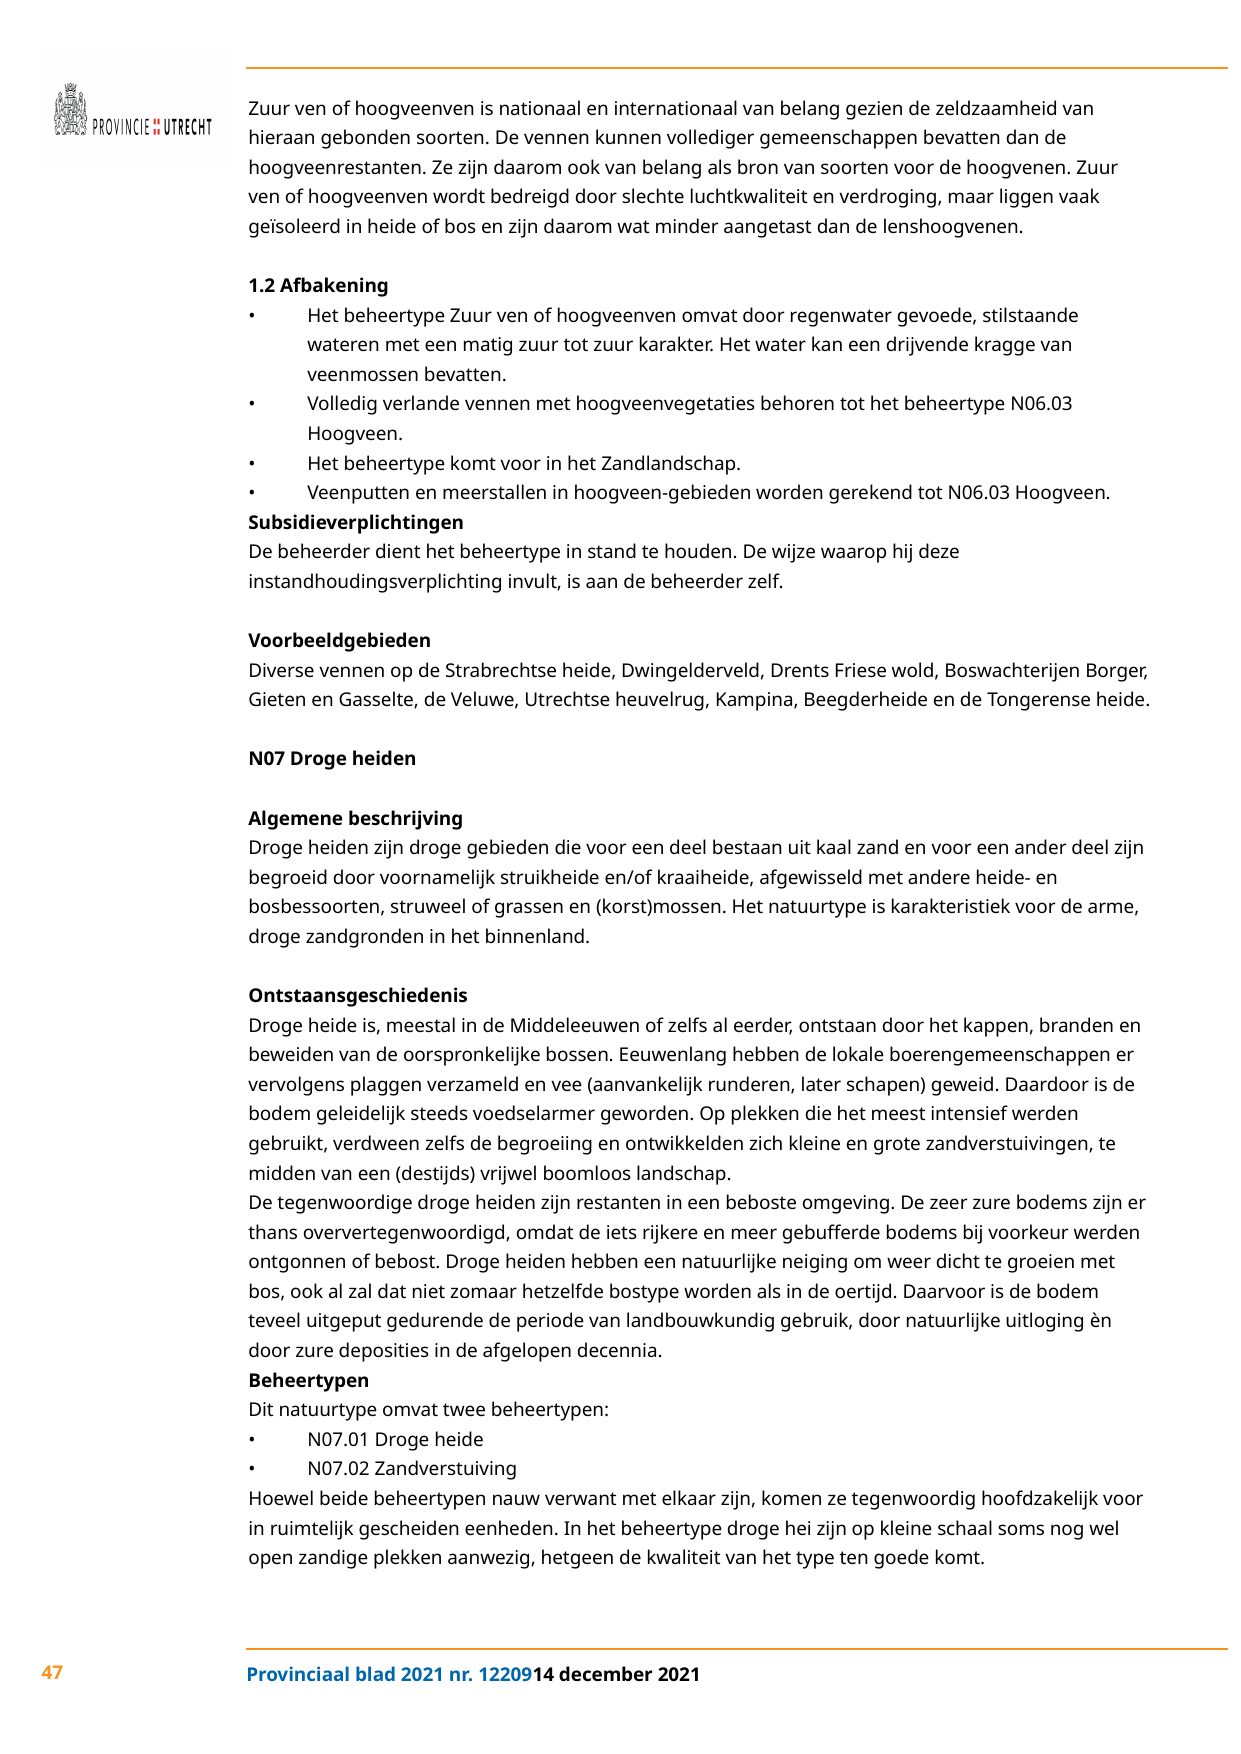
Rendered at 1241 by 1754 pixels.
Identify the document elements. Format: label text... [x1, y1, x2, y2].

text Hoewel beide beheertypen nauw verwant met elkaar zijn, komen ze tegenwoordig hoofdzakelijk voor in ruimtelijk gescheiden eenheden. In het beheertype droge hei zijn op kleine schaal soms nog wel open zandige plekken aanwezig, hetgeen de kwaliteit van het type ten goede komt. [248, 1485, 1152, 1570]
text Beheertypen [248, 1367, 1152, 1393]
text De tegenwoordige droge heiden zijn restanten in een beboste omgeving. De zeer zure bodems zijn er thans oververtegenwoordigd, omdat de iets rijkere en meer gebufferde bodems bij voorkeur werden ontgonnen of bebost. Droge heiden hebben een natuurlijke neiging om weer dicht te groeien met bos, ook al zal dat niet zomaar hetzelfde bostype worden als in de oertijd. Daarvoor is de bodem teveel uitgeput gedurende de periode van landbouwkundig gebruik, door natuurlijke uitloging èn door zure deposities in de afgelopen decennia. [248, 1189, 1152, 1363]
picture [41, 47, 231, 172]
text Algemene beschrijving [248, 805, 1152, 831]
text Ontstaansgeschiedenis [248, 982, 1152, 1008]
text Droge heide is, meestal in de Middeleeuwen of zelfs al eerder, ontstaan door het kappen, branden en beweiden van de oorspronkelijke bossen. Eeuwenlang hebben de lokale boerengemeenschappen er vervolgens plaggen verzameld en vee (aanvankelijk runderen, later schapen) geweid. Daardoor is de bodem geleidelijk steeds voedselarmer geworden. Op plekken die het meest intensief werden gebruikt, verdween zelfs de begroeiing en ontwikkelden zich kleine en grote zandverstuivingen, te midden van een (destijds) vrijwel boomloos landschap. [248, 1012, 1152, 1186]
list Het beheertype komt voor in het Zandlandschap. [248, 450, 1152, 476]
text Diverse vennen op de Strabrechtse heide, Dwingelderveld, Drents Friese wold, Boswachterijen Borger, Gieten en Gasselte, de Veluwe, Utrechtse heuvelrug, Kampina, Beegderheide en de Tongerense heide. [248, 657, 1152, 712]
list N07.02 Zandverstuiving [248, 1456, 1152, 1481]
text N07 Droge heiden [248, 746, 1152, 771]
list Volledig verlande vennen met hoogveenvegetaties behoren tot het beheertype N06.03 Hoogveen. [248, 391, 1152, 446]
text Droge heiden zijn droge gebieden die voor een deel bestaan uit kaal zand en voor een ander deel zijn begroeid door voornamelijk struikheide en/of kraaiheide, afgewisseld met andere heide- en bosbessoorten, struweel of grassen en (korst)mossen. Het natuurtype is karakteristiek voor de arme, droge zandgronden in het binnenland. [248, 834, 1152, 949]
list Het beheertype Zuur ven of hoogveenven omvat door regenwater gevoede, stilstaande wateren met een matig zuur tot zuur karakter. Het water kan een drijvende kragge van veenmossen bevatten. [248, 302, 1152, 387]
text Dit natuurtype omvat twee beheertypen: [248, 1396, 1152, 1422]
list N07.01 Droge heide [248, 1426, 1152, 1452]
list Veenputten en meerstallen in hoogveen-gebieden worden gerekend tot N06.03 Hoogveen. [248, 479, 1152, 505]
text Subsidieverplichtingen [248, 509, 1152, 535]
text Zuur ven of hoogveenven is nationaal en internationaal van belang gezien de zeldzaamheid van hieraan gebonden soorten. De vennen kunnen vollediger gemeenschappen bevatten dan de hoogveenrestanten. Ze zijn daarom ook van belang als bron van soorten voor de hoogvenen. Zuur ven of hoogveenven wordt bedreigd door slechte luchtkwaliteit en verdroging, maar liggen vaak geïsoleerd in heide of bos en zijn daarom wat minder aangetast dan de lenshoogvenen. [248, 95, 1152, 239]
text 1.2 Afbakening [248, 272, 1152, 298]
text De beheerder dient het beheertype in stand te houden. De wijze waarop hij deze instandhoudingsverplichting invult, is aan de beheerder zelf. [248, 538, 1152, 594]
text Voorbeeldgebieden [248, 627, 1152, 653]
